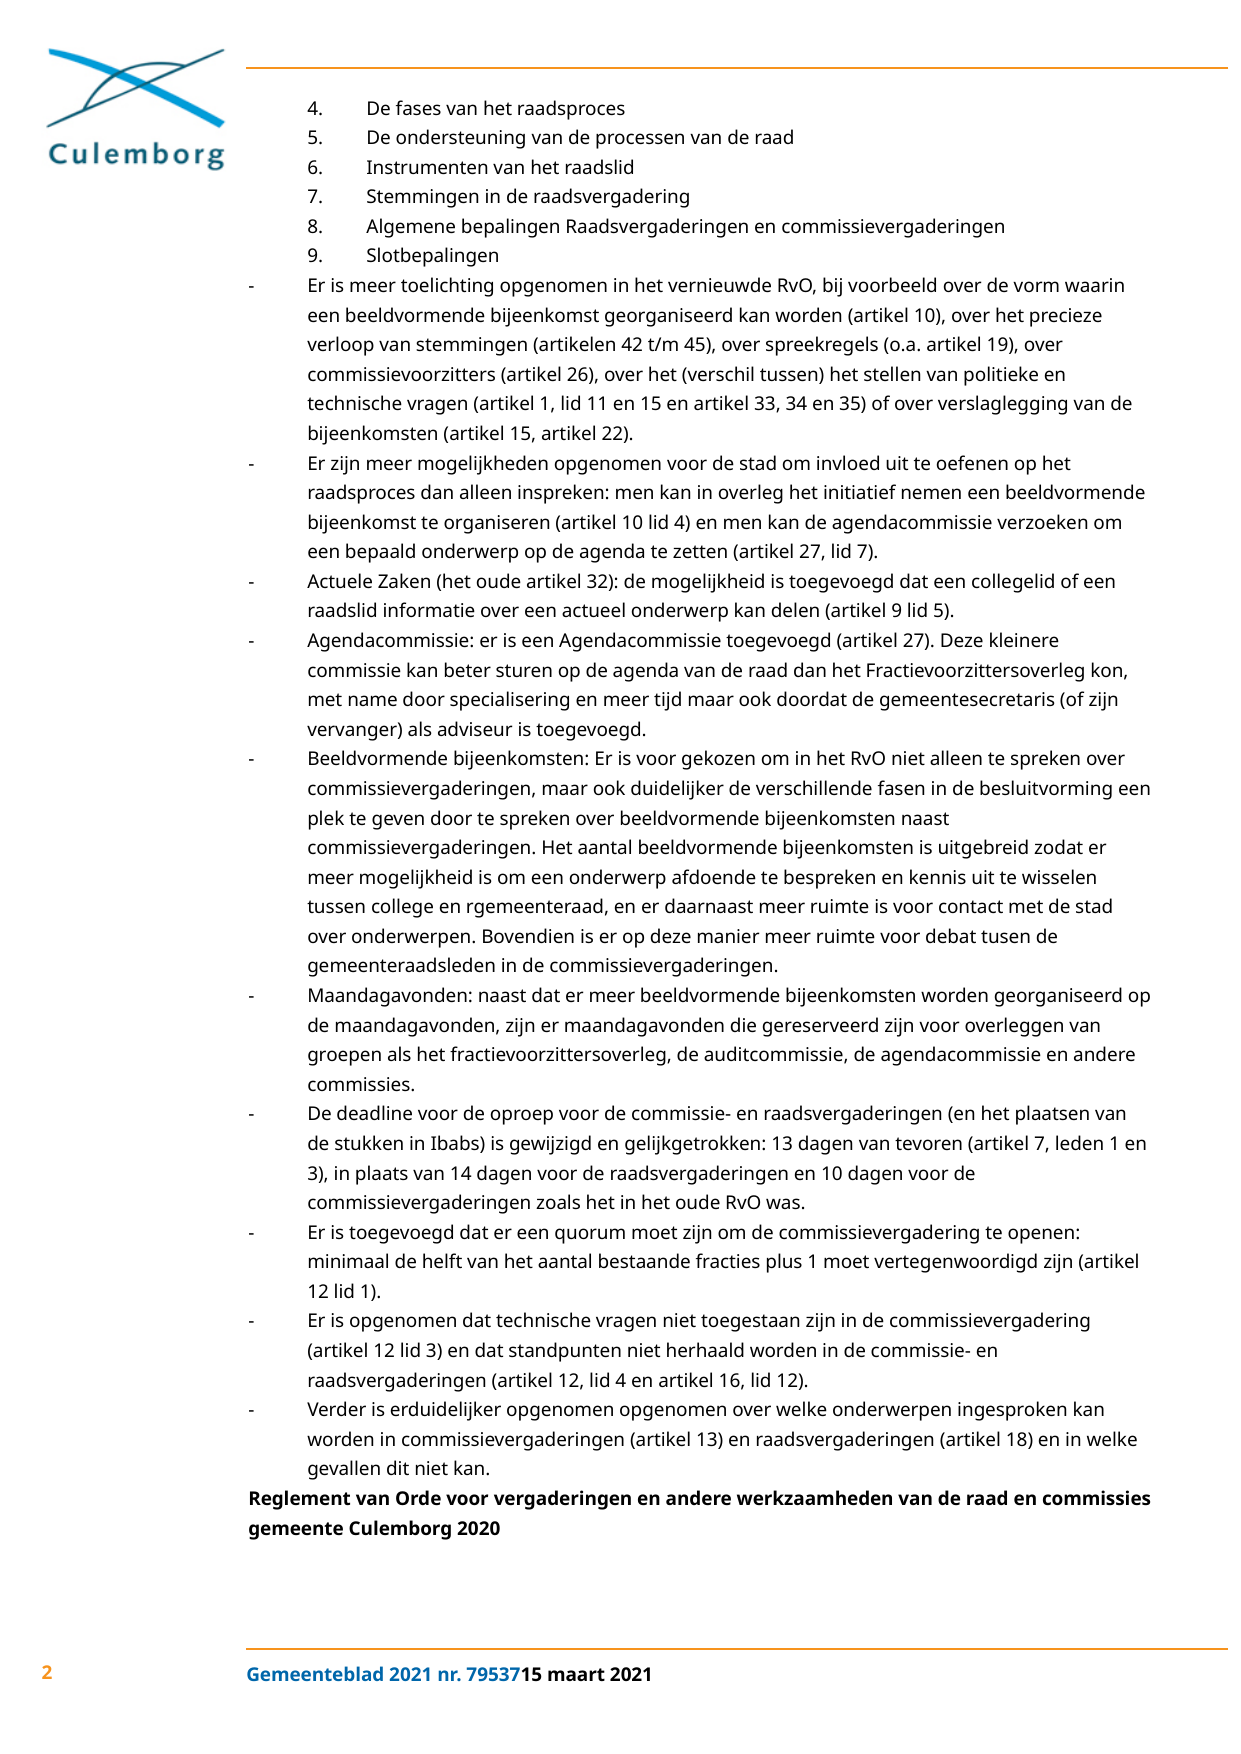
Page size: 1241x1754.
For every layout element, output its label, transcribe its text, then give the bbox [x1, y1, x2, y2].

list Verder is erduidelijker opgenomen opgenomen over welke onderwerpen ingesproken kan worden in commissievergaderingen (artikel 13) en raadsvergaderingen (artikel 18) en in welke gevallen dit niet kan. [248, 1396, 1152, 1481]
picture [41, 47, 231, 172]
list Er is meer toelichting opgenomen in het vernieuwde RvO, bij voorbeeld over de vorm waarin een beeldvormende bijeenkomst georganiseerd kan worden (artikel 10), over het precieze verloop van stemmingen (artikelen 42 t/m 45), over spreekregels (o.a. artikel 19), over commissievoorzitters (artikel 26), over het (verschil tussen) het stellen van politieke en technische vragen (artikel 1, lid 11 en 15 en artikel 33, 34 en 35) of over verslaglegging van de bijeenkomsten (artikel 15, artikel 22). [248, 272, 1152, 446]
list Instrumenten van het raadslid [307, 154, 1152, 180]
list Agendacommissie: er is een Agendacommissie toegevoegd (artikel 27). Deze kleinere commissie kan beter sturen op de agenda van de raad dan het Fractievoorzittersoverleg kon, met name door specialisering en meer tijd maar ook doordat de gemeentesecretaris (of zijn vervanger) als adviseur is toegevoegd. [248, 627, 1152, 742]
list Er is opgenomen dat technische vragen niet toegestaan zijn in de commissievergadering (artikel 12 lid 3) en dat standpunten niet herhaald worden in de commissie- en raadsvergaderingen (artikel 12, lid 4 en artikel 16, lid 12). [248, 1308, 1152, 1393]
list Stemmingen in de raadsvergadering [307, 183, 1152, 209]
list Actuele Zaken (het oude artikel 32): de mogelijkheid is toegevoegd dat een collegelid of een raadslid informatie over een actueel onderwerp kan delen (artikel 9 lid 5). [248, 568, 1152, 623]
list De ondersteuning van de processen van de raad [307, 124, 1152, 150]
text Reglement van Orde voor vergaderingen en andere werkzaamheden van de raad en commissies gemeente Culemborg 2020 [248, 1485, 1152, 1541]
list Algemene bepalingen Raadsvergaderingen en commissievergaderingen [307, 213, 1152, 239]
list Er is toegevoegd dat er een quorum moet zijn om de commissievergadering te openen: minimaal de helft van het aantal bestaande fracties plus 1 moet vertegenwoordigd zijn (artikel 12 lid 1). [248, 1219, 1152, 1304]
list Beeldvormende bijeenkomsten: Er is voor gekozen om in het RvO niet alleen te spreken over commissievergaderingen, maar ook duidelijker de verschillende fasen in de besluitvorming een plek te geven door te spreken over beeldvormende bijeenkomsten naast commissievergaderingen. Het aantal beeldvormende bijeenkomsten is uitgebreid zodat er meer mogelijkheid is om een onderwerp afdoende te bespreken en kennis uit te wisselen tussen college en rgemeenteraad, en er daarnaast meer ruimte is voor contact met de stad over onderwerpen. Bovendien is er op deze manier meer ruimte voor debat tusen de gemeenteraadsleden in de commissievergaderingen. [248, 746, 1152, 978]
list Slotbepalingen [307, 243, 1152, 268]
list Er zijn meer mogelijkheden opgenomen voor de stad om invloed uit te oefenen op het raadsproces dan alleen inspreken: men kan in overleg het initiatief nemen een beeldvormende bijeenkomst te organiseren (artikel 10 lid 4) en men kan de agendacommissie verzoeken om een bepaald onderwerp op de agenda te zetten (artikel 27, lid 7). [248, 450, 1152, 564]
list De deadline voor de oproep voor de commissie- en raadsvergaderingen (en het plaatsen van de stukken in Ibabs) is gewijzigd en gelijkgetrokken: 13 dagen van tevoren (artikel 7, leden 1 en 3), in plaats van 14 dagen voor de raadsvergaderingen en 10 dagen voor de commissievergaderingen zoals het in het oude RvO was. [248, 1101, 1152, 1215]
list De fases van het raadsproces [307, 95, 1152, 121]
list Maandagavonden: naast dat er meer beeldvormende bijeenkomsten worden georganiseerd op de maandagavonden, zijn er maandagavonden die gereserveerd zijn voor overleggen van groepen als het fractievoorzittersoverleg, de auditcommissie, de agendacommissie en andere commissies. [248, 982, 1152, 1097]
